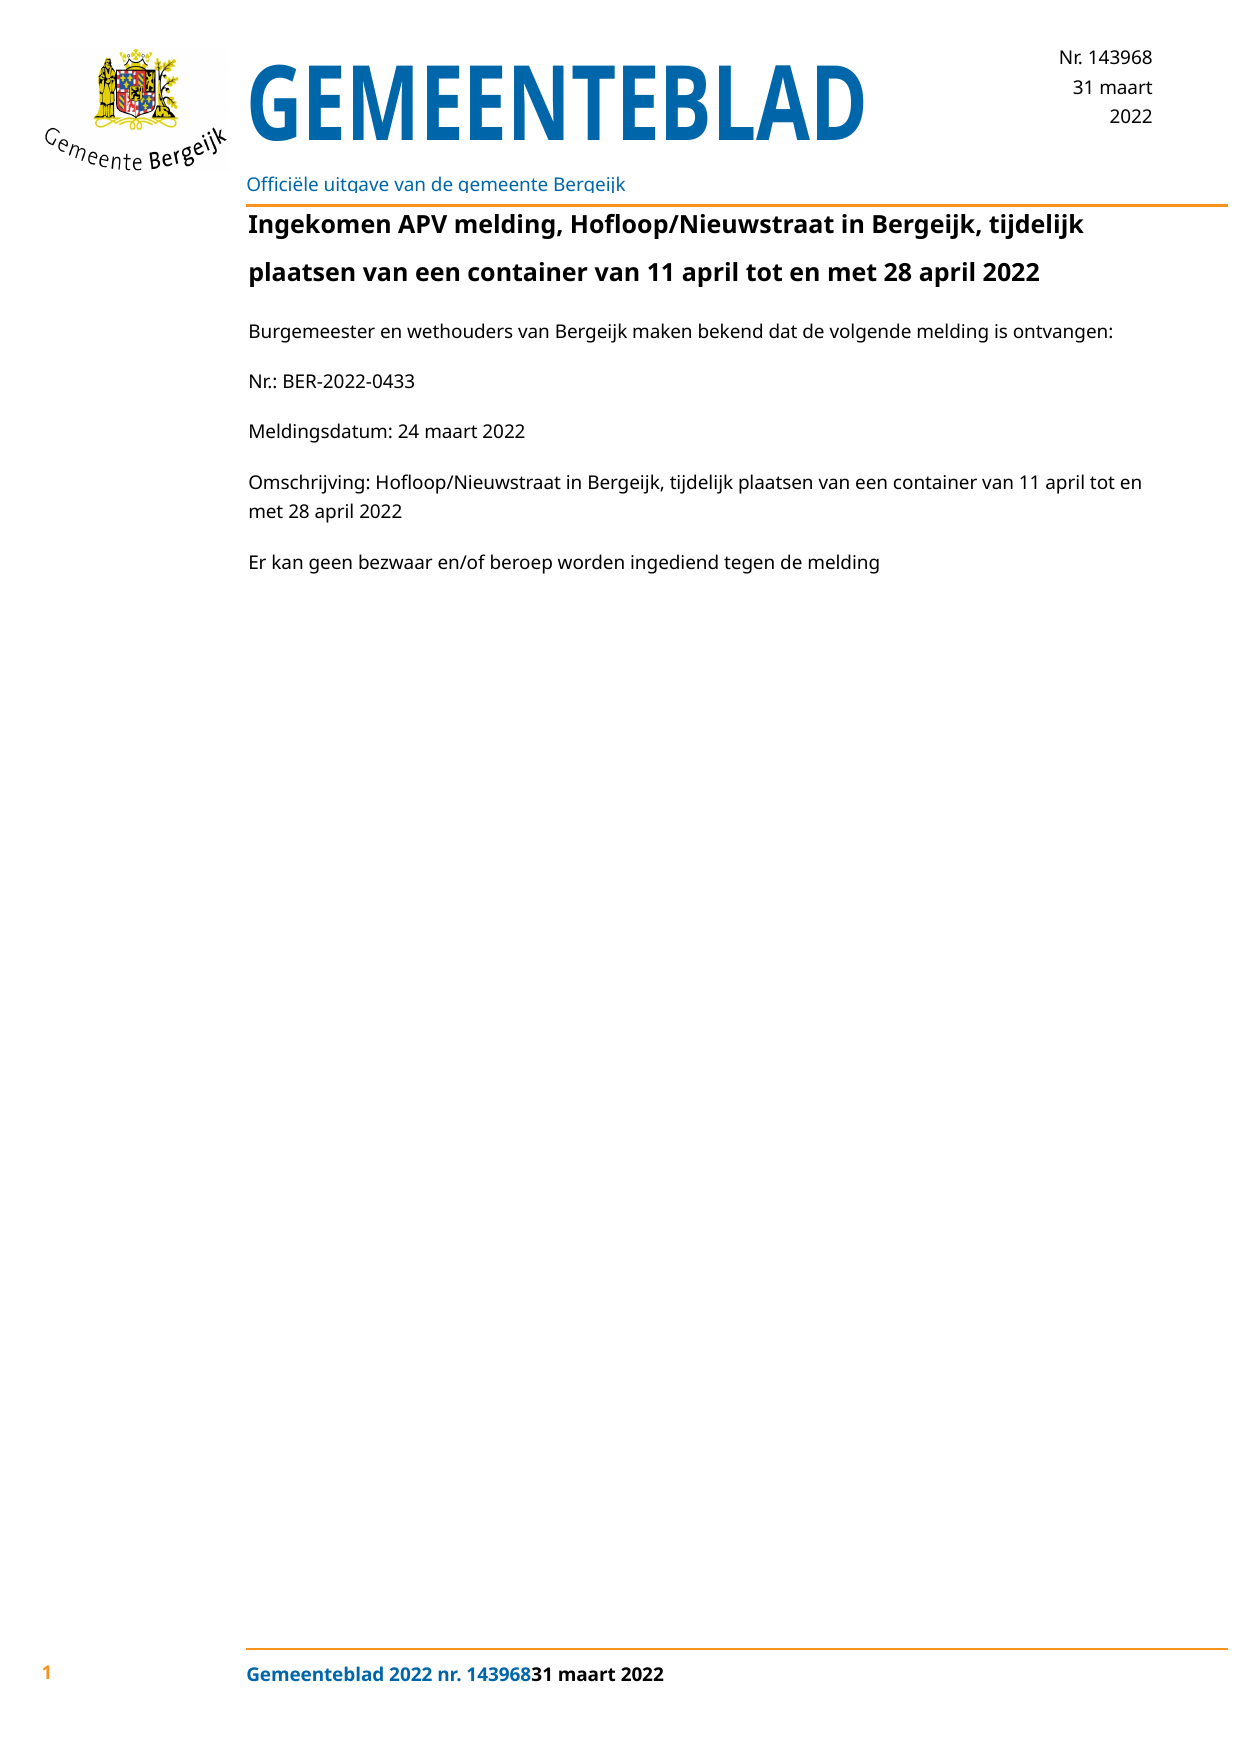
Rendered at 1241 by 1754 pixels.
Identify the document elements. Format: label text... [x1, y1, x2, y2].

text Ingekomen APV melding, Hofloop/Nieuwstraat in Bergeijk, tijdelijk plaatsen van een container van 11 april tot en met 28 april 2022 [248, 207, 1152, 288]
text Burgemeester en wethouders van Bergeijk maken bekend dat de volgende melding is ontvangen: [248, 318, 1152, 344]
text Omschrijving: Hofloop/Nieuwstraat in Bergeijk, tijdelijk plaatsen van een container van 11 april tot en met 28 april 2022 [248, 469, 1152, 524]
text Nr.: BER-2022-0433 [248, 368, 1152, 394]
text Er kan geen bezwaar en/of beroep worden ingediend tegen de melding [248, 549, 1152, 575]
text Meldingsdatum: 24 maart 2022 [248, 419, 1152, 444]
picture [41, 47, 231, 172]
